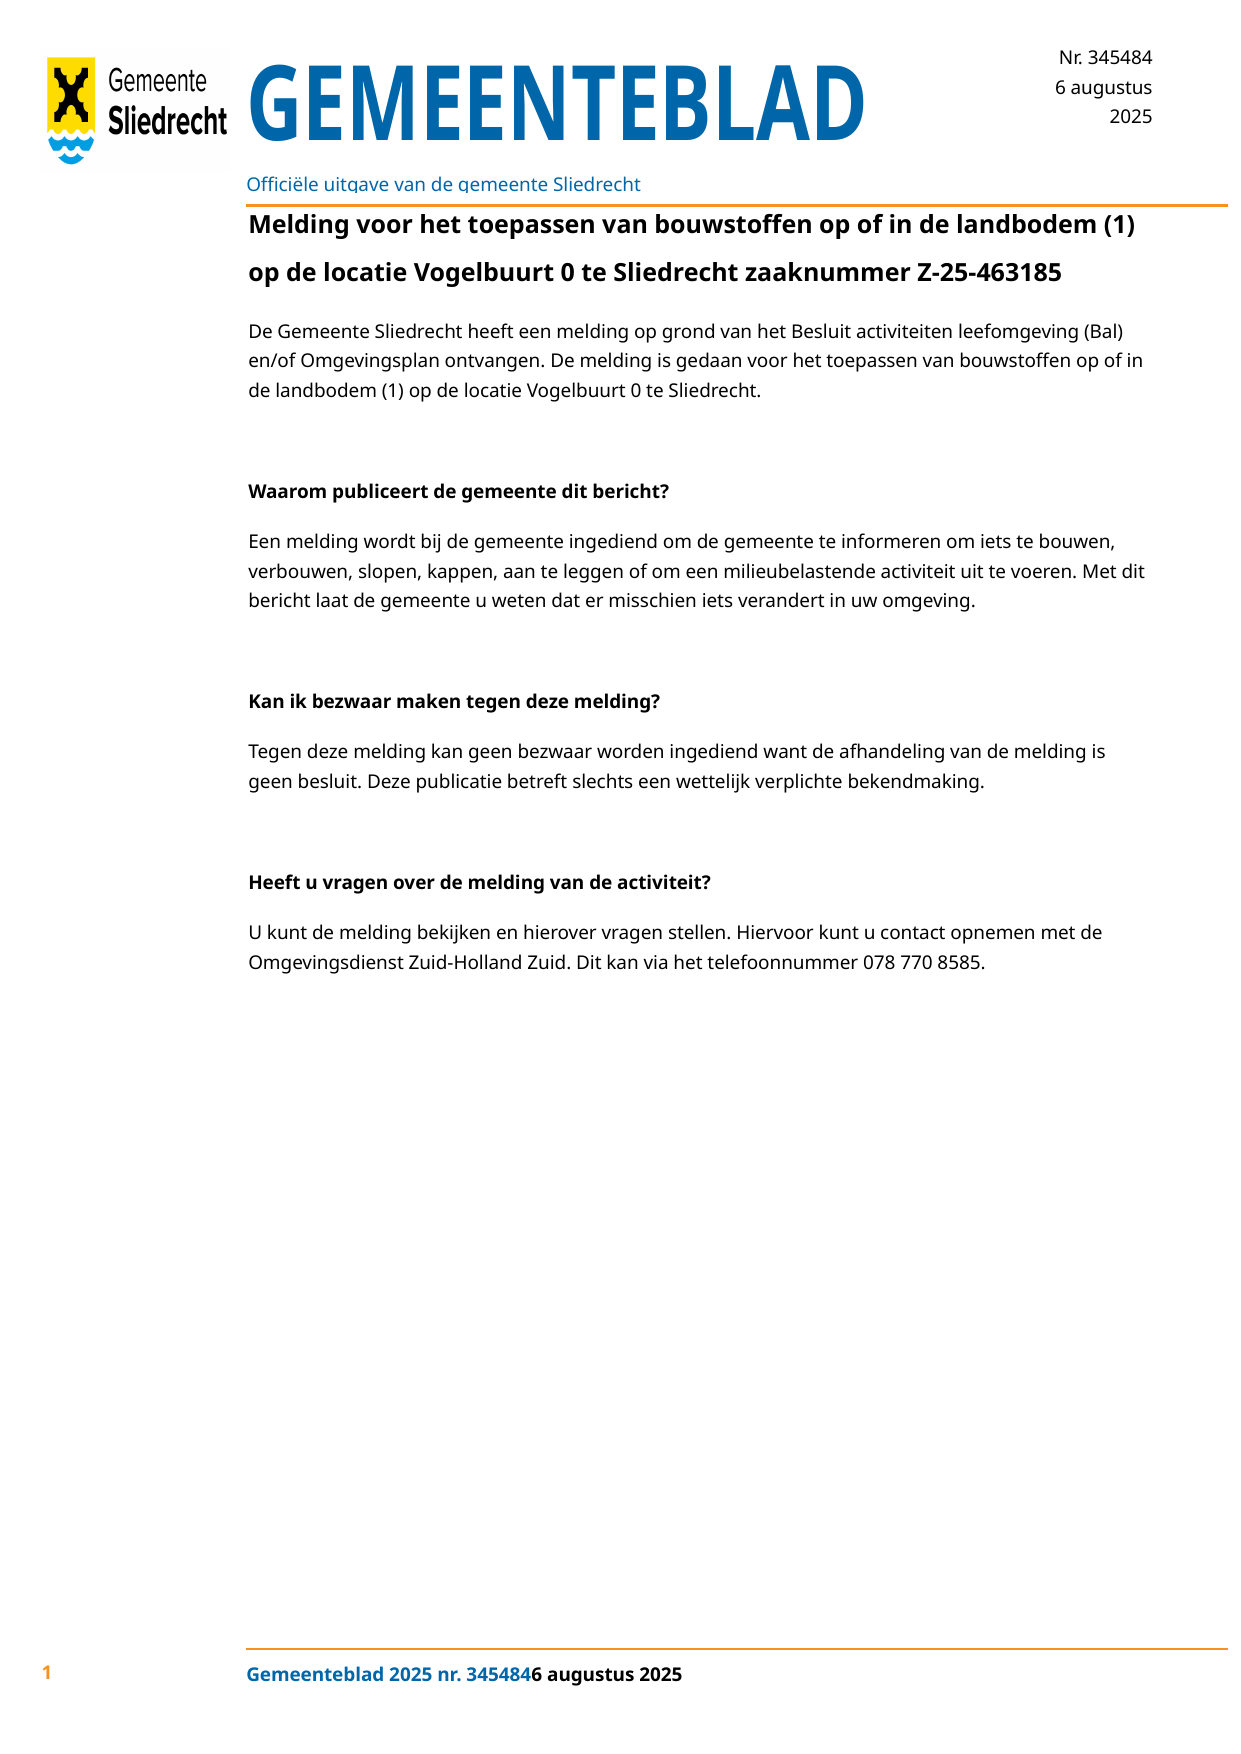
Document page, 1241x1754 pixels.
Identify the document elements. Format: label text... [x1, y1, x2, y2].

text De Gemeente Sliedrecht heeft een melding op grond van het Besluit activiteiten leefomgeving (Bal) en/of Omgevingsplan ontvangen. De melding is gedaan voor het toepassen van bouwstoffen op of in de landbodem (1) op de locatie Vogelbuurt 0 te Sliedrecht. [248, 318, 1152, 403]
text Kan ik bezwaar maken tegen deze melding? [248, 688, 1152, 714]
text Tegen deze melding kan geen bezwaar worden ingediend want de afhandeling van de melding is geen besluit. Deze publicatie betreft slechts een wettelijk verplichte bekendmaking. [248, 739, 1152, 794]
text Heeft u vragen over de melding van de activiteit? [248, 869, 1152, 895]
text Waarom publiceert de gemeente dit bericht? [248, 478, 1152, 504]
text U kunt de melding bekijken en hierover vragen stellen. Hiervoor kunt u contact opnemen met de Omgevingsdienst Zuid-Holland Zuid. Dit kan via het telefoonnummer 078 770 8585. [248, 919, 1152, 975]
text Een melding wordt bij de gemeente ingediend om de gemeente te informeren om iets te bouwen, verbouwen, slopen, kappen, aan te leggen of om een milieubelastende activiteit uit te voeren. Met dit bericht laat de gemeente u weten dat er misschien iets verandert in uw omgeving. [248, 528, 1152, 613]
picture [41, 47, 231, 172]
text Melding voor het toepassen van bouwstoffen op of in de landbodem (1) op de locatie Vogelbuurt 0 te Sliedrecht zaaknummer Z-25-463185 [248, 207, 1152, 288]
